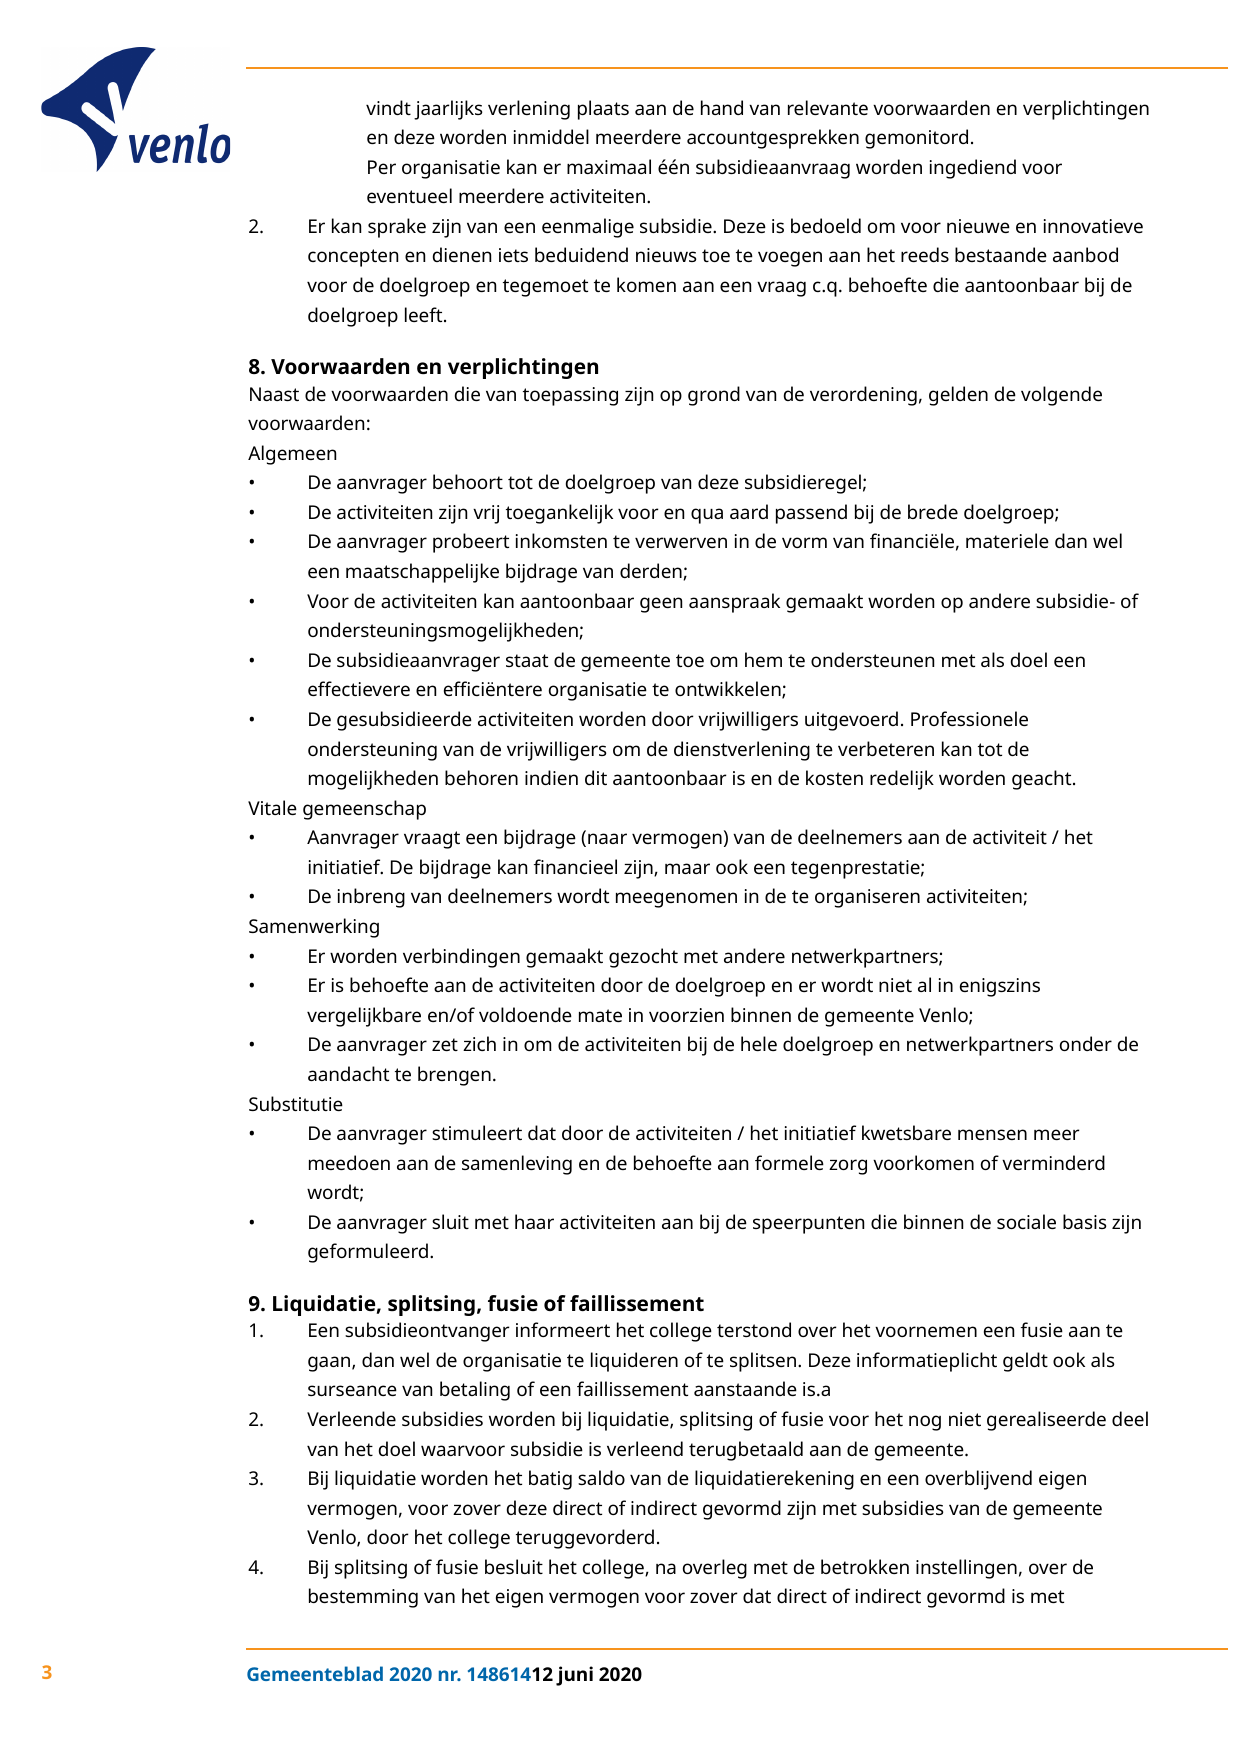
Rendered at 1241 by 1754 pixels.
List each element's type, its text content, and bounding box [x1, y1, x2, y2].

list Bij splitsing of fusie besluit het college, na overleg met de betrokken instellingen, over de bestemming van het eigen vermogen voor zover dat direct of indirect gevormd is met [248, 1554, 1152, 1609]
list De inbreng van deelnemers wordt meegenomen in de te organiseren activiteiten; [248, 884, 1152, 909]
text Substitutie [248, 1091, 1152, 1116]
picture [41, 47, 231, 172]
list De subsidieaanvrager staat de gemeente toe om hem te ondersteunen met als doel een effectievere en efficiëntere organisatie te ontwikkelen; [248, 647, 1152, 702]
text Algemeen [248, 440, 1152, 466]
list De gesubsidieerde activiteiten worden door vrijwilligers uitgevoerd. Professionele ondersteuning van de vrijwilligers om de dienstverlening te verbeteren kan tot de mogelijkheden behoren indien dit aantoonbaar is en de kosten redelijk worden geacht. [248, 706, 1152, 791]
list Er is behoefte aan de activiteiten door de doelgroep en er wordt niet al in enigszins vergelijkbare en/of voldoende mate in voorzien binnen de gemeente Venlo; [248, 972, 1152, 1028]
text 8. Voorwaarden en verplichtingen [248, 352, 1152, 381]
list De aanvrager behoort tot de doelgroep van deze subsidieregel; [248, 469, 1152, 495]
list Een subsidieontvanger informeert het college terstond over het voornemen een fusie aan te gaan, dan wel de organisatie te liquideren of te splitsen. Deze informatieplicht geldt ook als surseance van betaling of een faillissement aanstaande is.a [248, 1317, 1152, 1402]
list Bij liquidatie worden het batig saldo van de liquidatierekening en een overblijvend eigen vermogen, voor zover deze direct of indirect gevormd zijn met subsidies van de gemeente Venlo, door het college teruggevorderd. [248, 1465, 1152, 1550]
list De aanvrager probeert inkomsten te verwerven in de vorm van financiële, materiele dan wel een maatschappelijke bijdrage van derden; [248, 529, 1152, 584]
list De aanvrager stimuleert dat door de activiteiten / het initiatief kwetsbare mensen meer meedoen aan de samenleving en de behoefte aan formele zorg voorkomen of verminderd wordt; [248, 1120, 1152, 1205]
list Aanvrager vraagt een bijdrage (naar vermogen) van de deelnemers aan de activiteit / het initiatief. De bijdrage kan financieel zijn, maar ook een tegenprestatie; [248, 824, 1152, 880]
list Voor de activiteiten kan aantoonbaar geen aanspraak gemaakt worden op andere subsidie- of ondersteuningsmogelijkheden; [248, 588, 1152, 643]
text Samenwerking [248, 913, 1152, 939]
list De aanvrager sluit met haar activiteiten aan bij de speerpunten die binnen de sociale basis zijn geformuleerd. [248, 1209, 1152, 1264]
list Verleende subsidies worden bij liquidatie, splitsing of fusie voor het nog niet gerealiseerde deel van het doel waarvoor subsidie is verleend terugbetaald aan de gemeente. [248, 1406, 1152, 1462]
text 9. Liquidatie, splitsing, fusie of faillissement [248, 1289, 1152, 1317]
list De aanvrager zet zich in om de activiteiten bij de hele doelgroep en netwerkpartners onder de aandacht te brengen. [248, 1032, 1152, 1087]
text Naast de voorwaarden die van toepassing zijn op grond van de verordening, gelden de volgende voorwaarden: [248, 381, 1152, 436]
list Er worden verbindingen gemaakt gezocht met andere netwerkpartners; [248, 943, 1152, 968]
list De activiteiten zijn vrij toegankelijk voor en qua aard passend bij de brede doelgroep; [248, 499, 1152, 525]
text Vitale gemeenschap [248, 795, 1152, 821]
list vindt jaarlijks verlening plaats aan de hand van relevante voorwaarden en verplichtingen en deze worden inmiddel meerdere accountgesprekken gemonitord. [307, 95, 1152, 150]
list Per organisatie kan er maximaal één subsidieaanvraag worden ingediend voor eventueel meerdere activiteiten. [307, 154, 1152, 209]
list Er kan sprake zijn van een eenmalige subsidie. Deze is bedoeld om voor nieuwe en innovatieve concepten en dienen iets beduidend nieuws toe te voegen aan het reeds bestaande aanbod voor de doelgroep en tegemoet te komen aan een vraag c.q. behoefte die aantoonbaar bij de doelgroep leeft. [248, 213, 1152, 328]
